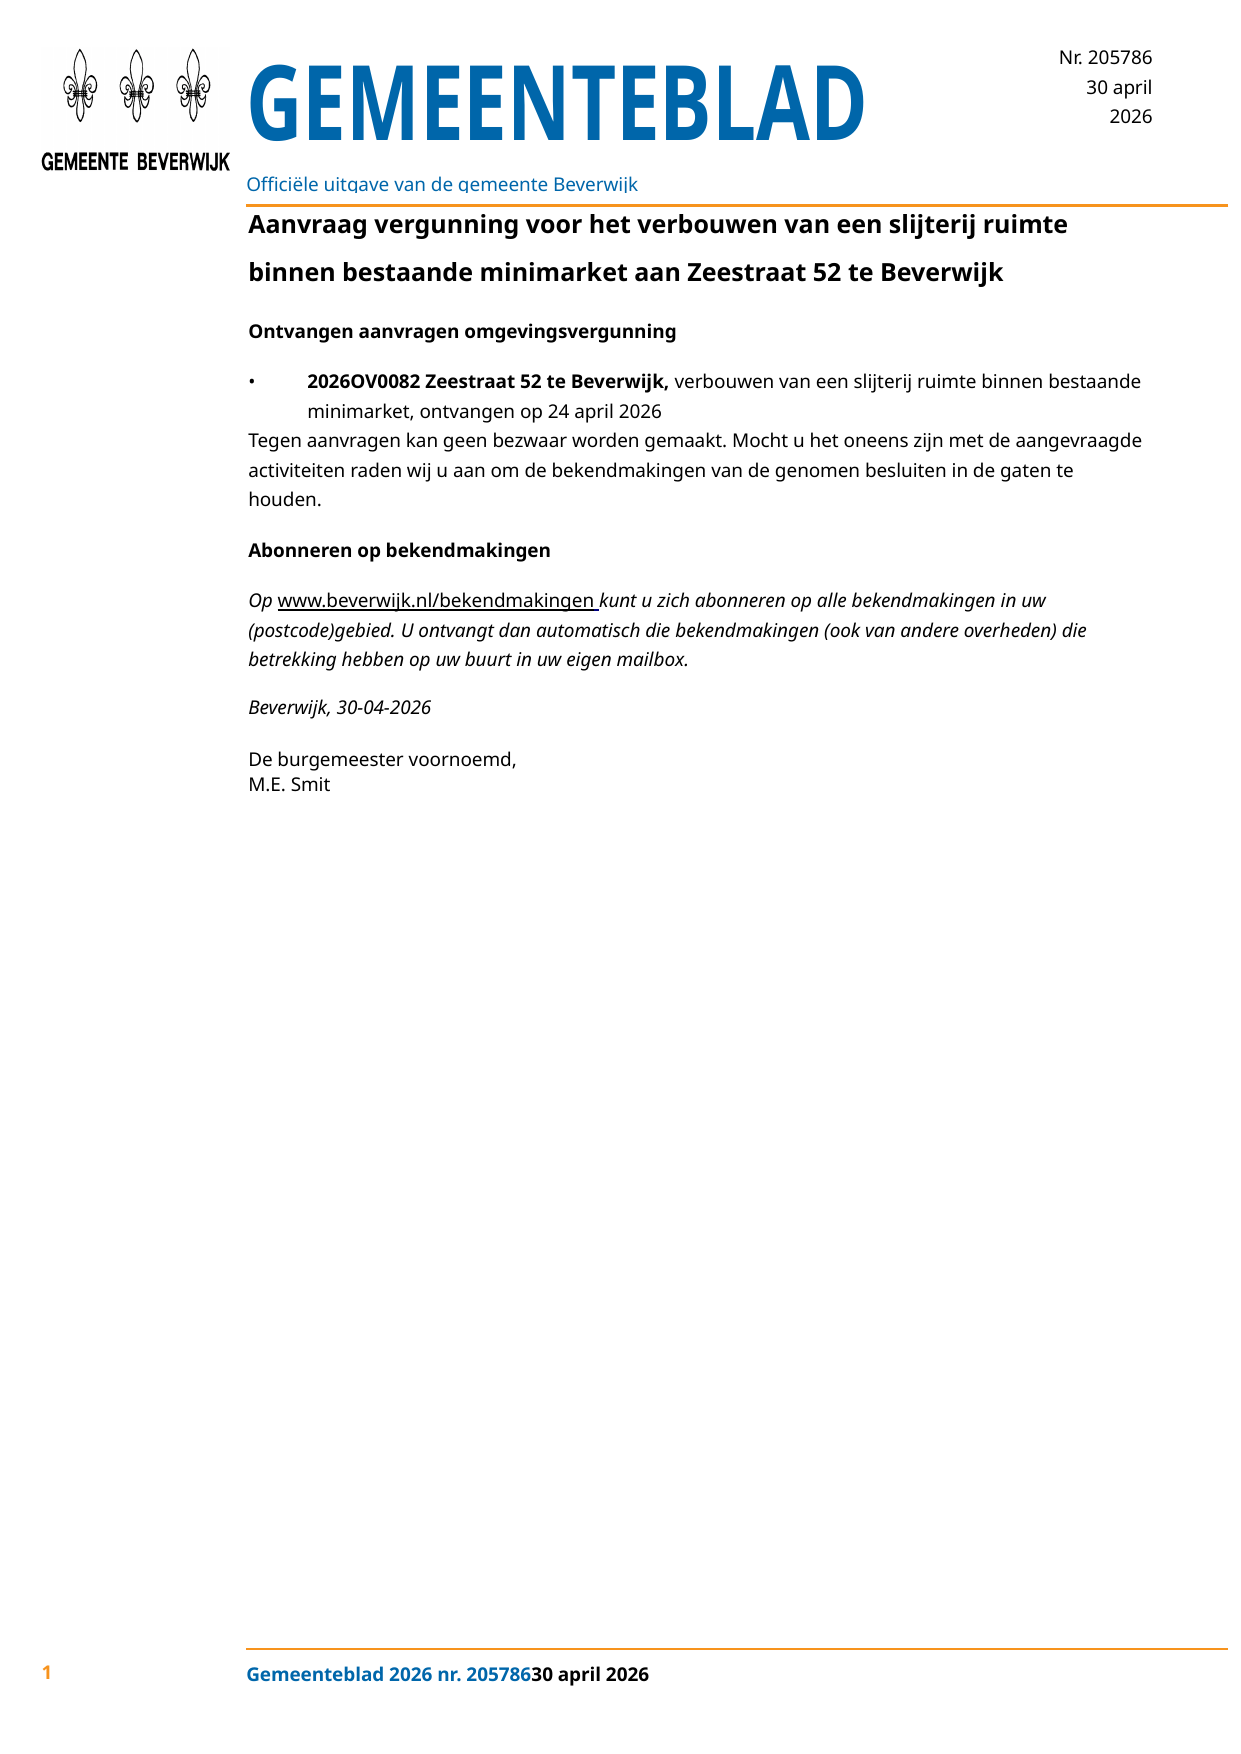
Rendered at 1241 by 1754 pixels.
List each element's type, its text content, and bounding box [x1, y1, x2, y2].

text Beverwijk, 30-04-2026 [248, 694, 1152, 720]
text Op www.beverwijk.nl/bekendmakingen kunt u zich abonneren op alle bekendmakingen in uw (postcode)gebied. U ontvangt dan automatisch die bekendmakingen (ook van andere overheden) die betrekking hebben op uw buurt in uw eigen mailbox. [248, 587, 1152, 672]
text Aanvraag vergunning voor het verbouwen van een slijterij ruimte binnen bestaande minimarket aan Zeestraat 52 te Beverwijk [248, 207, 1152, 288]
picture [41, 47, 231, 172]
list 2026OV0082 Zeestraat 52 te Beverwijk, verbouwen van een slijterij ruimte binnen bestaande minimarket, ontvangen op 24 april 2026 [248, 368, 1152, 424]
text M.E. Smit [248, 772, 1152, 797]
text Ontvangen aanvragen omgevingsvergunning [248, 318, 1152, 344]
text De burgemeester voornoemd, [248, 746, 1152, 772]
text Abonneren op bekendmakingen [248, 537, 1152, 563]
text Tegen aanvragen kan geen bezwaar worden gemaakt. Mocht u het oneens zijn met de aangevraagde activiteiten raden wij u aan om de bekendmakingen van de genomen besluiten in de gaten te houden. [248, 427, 1152, 512]
